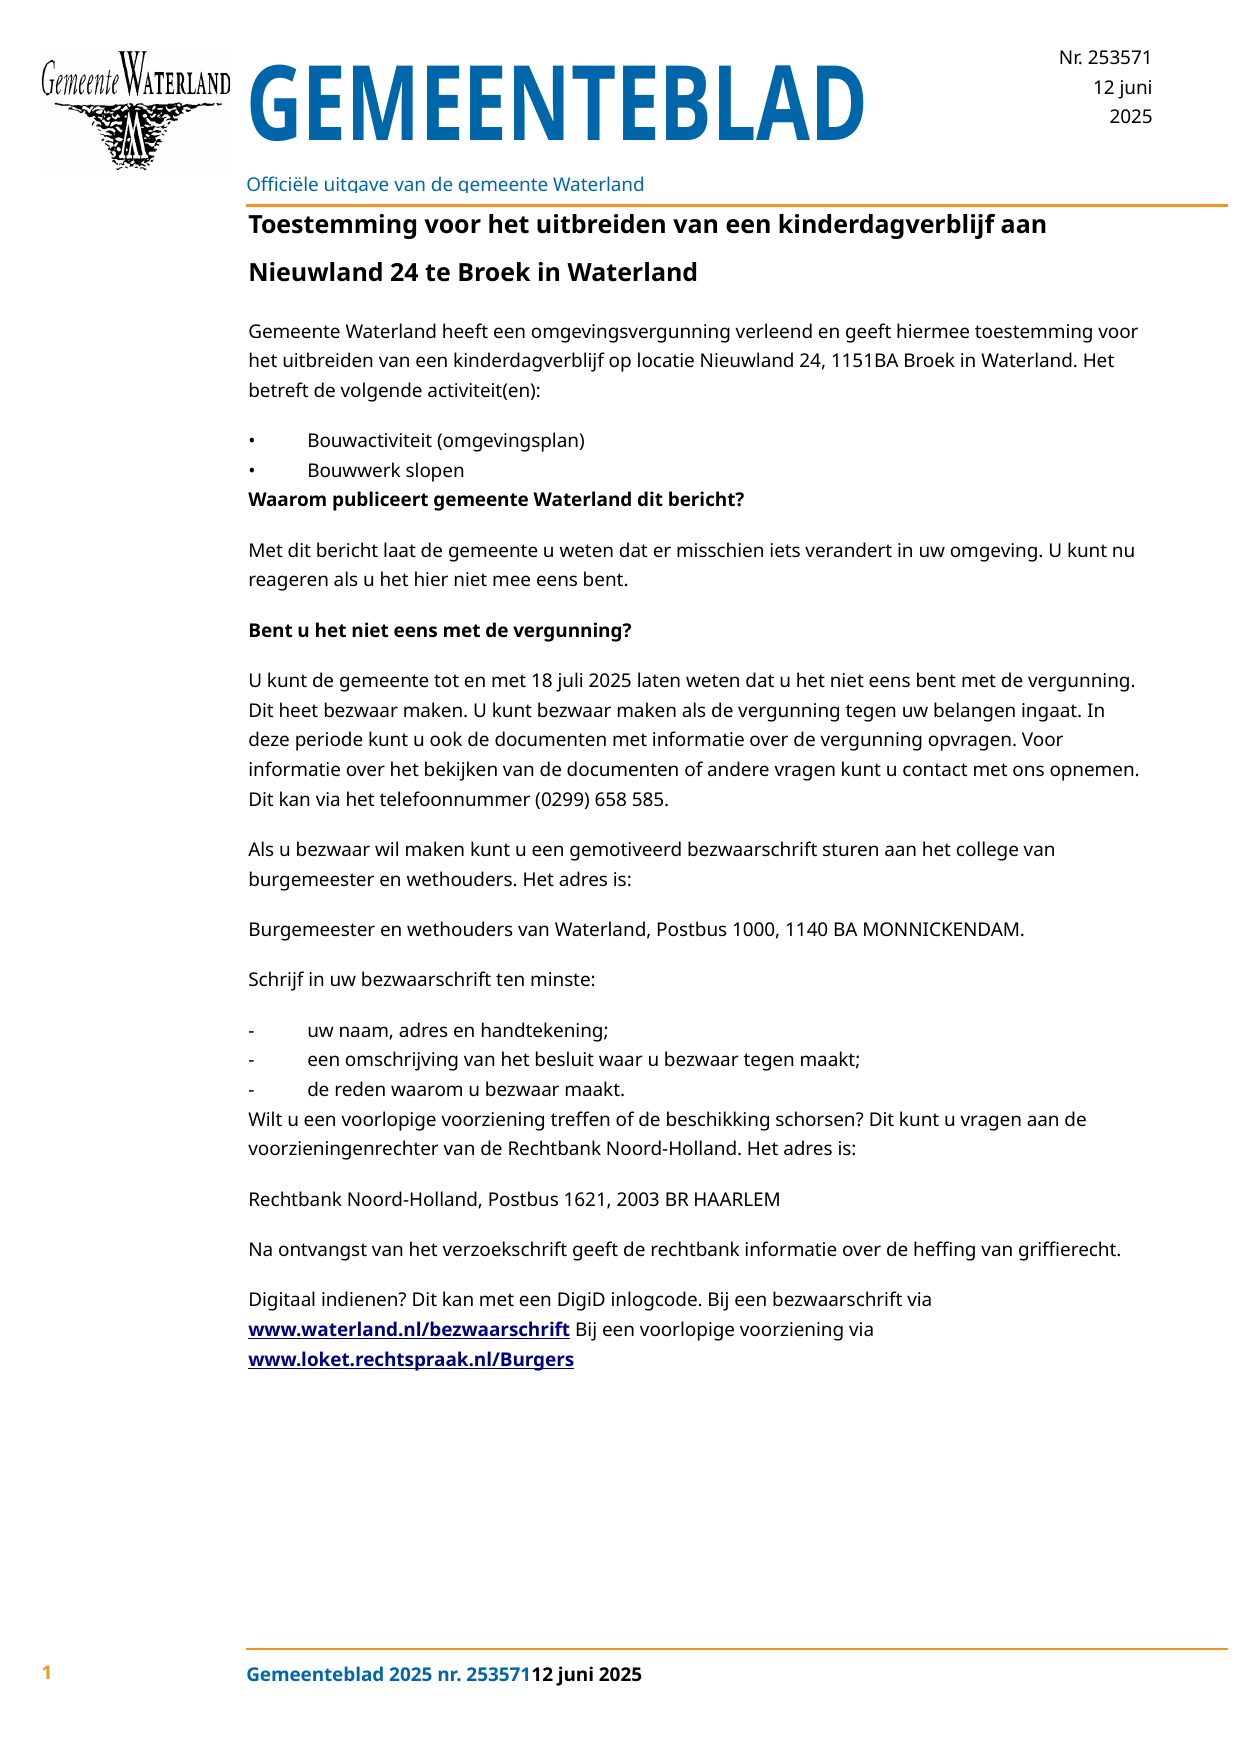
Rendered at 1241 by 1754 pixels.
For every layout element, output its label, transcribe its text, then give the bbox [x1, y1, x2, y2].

text Na ontvangst van het verzoekschrift geeft de rechtbank informatie over de heffing van griffierecht. [248, 1236, 1152, 1262]
text Bent u het niet eens met de vergunning? [248, 617, 1152, 643]
text Digitaal indienen? Dit kan met een DigiD inlogcode. Bij een bezwaarschrift via www.waterland.nl/bezwaarschrift Bij een voorlopige voorziening via www.loket.rechtspraak.nl/Burgers [248, 1287, 1152, 1372]
list uw naam, adres en handtekening; [248, 1017, 1152, 1043]
list Bouwactiviteit (omgevingsplan) [248, 427, 1152, 453]
text Rechtbank Noord-Holland, Postbus 1621, 2003 BR HAARLEM [248, 1186, 1152, 1212]
list Bouwwerk slopen [248, 457, 1152, 483]
text Burgemeester en wethouders van Waterland, Postbus 1000, 1140 BA MONNICKENDAM. [248, 916, 1152, 942]
text Als u bezwaar wil maken kunt u een gemotiveerd bezwaarschrift sturen aan het college van burgemeester en wethouders. Het adres is: [248, 836, 1152, 892]
picture [41, 47, 231, 172]
list de reden waarom u bezwaar maakt. [248, 1076, 1152, 1102]
text Wilt u een voorlopige voorziening treffen of de beschikking schorsen? Dit kunt u vragen aan de voorzieningenrechter van de Rechtbank Noord-Holland. Het adres is: [248, 1106, 1152, 1161]
text Met dit bericht laat de gemeente u weten dat er misschien iets verandert in uw omgeving. U kunt nu reageren als u het hier niet mee eens bent. [248, 537, 1152, 592]
text Schrijf in uw bezwaarschrift ten minste: [248, 967, 1152, 992]
text Toestemming voor het uitbreiden van een kinderdagverblijf aan Nieuwland 24 te Broek in Waterland [248, 207, 1152, 288]
text Waarom publiceert gemeente Waterland dit bericht? [248, 487, 1152, 512]
text Gemeente Waterland heeft een omgevingsvergunning verleend en geeft hiermee toestemming voor het uitbreiden van een kinderdagverblijf op locatie Nieuwland 24, 1151BA Broek in Waterland. Het betreft de volgende activiteit(en): [248, 318, 1152, 403]
text U kunt de gemeente tot en met 18 juli 2025 laten weten dat u het niet eens bent met de vergunning. Dit heet bezwaar maken. U kunt bezwaar maken als de vergunning tegen uw belangen ingaat. In deze periode kunt u ook de documenten met informatie over de vergunning opvragen. Voor informatie over het bekijken van de documenten of andere vragen kunt u contact met ons opnemen. Dit kan via het telefoonnummer (0299) 658 585. [248, 667, 1152, 812]
list een omschrijving van het besluit waar u bezwaar tegen maakt; [248, 1047, 1152, 1072]
